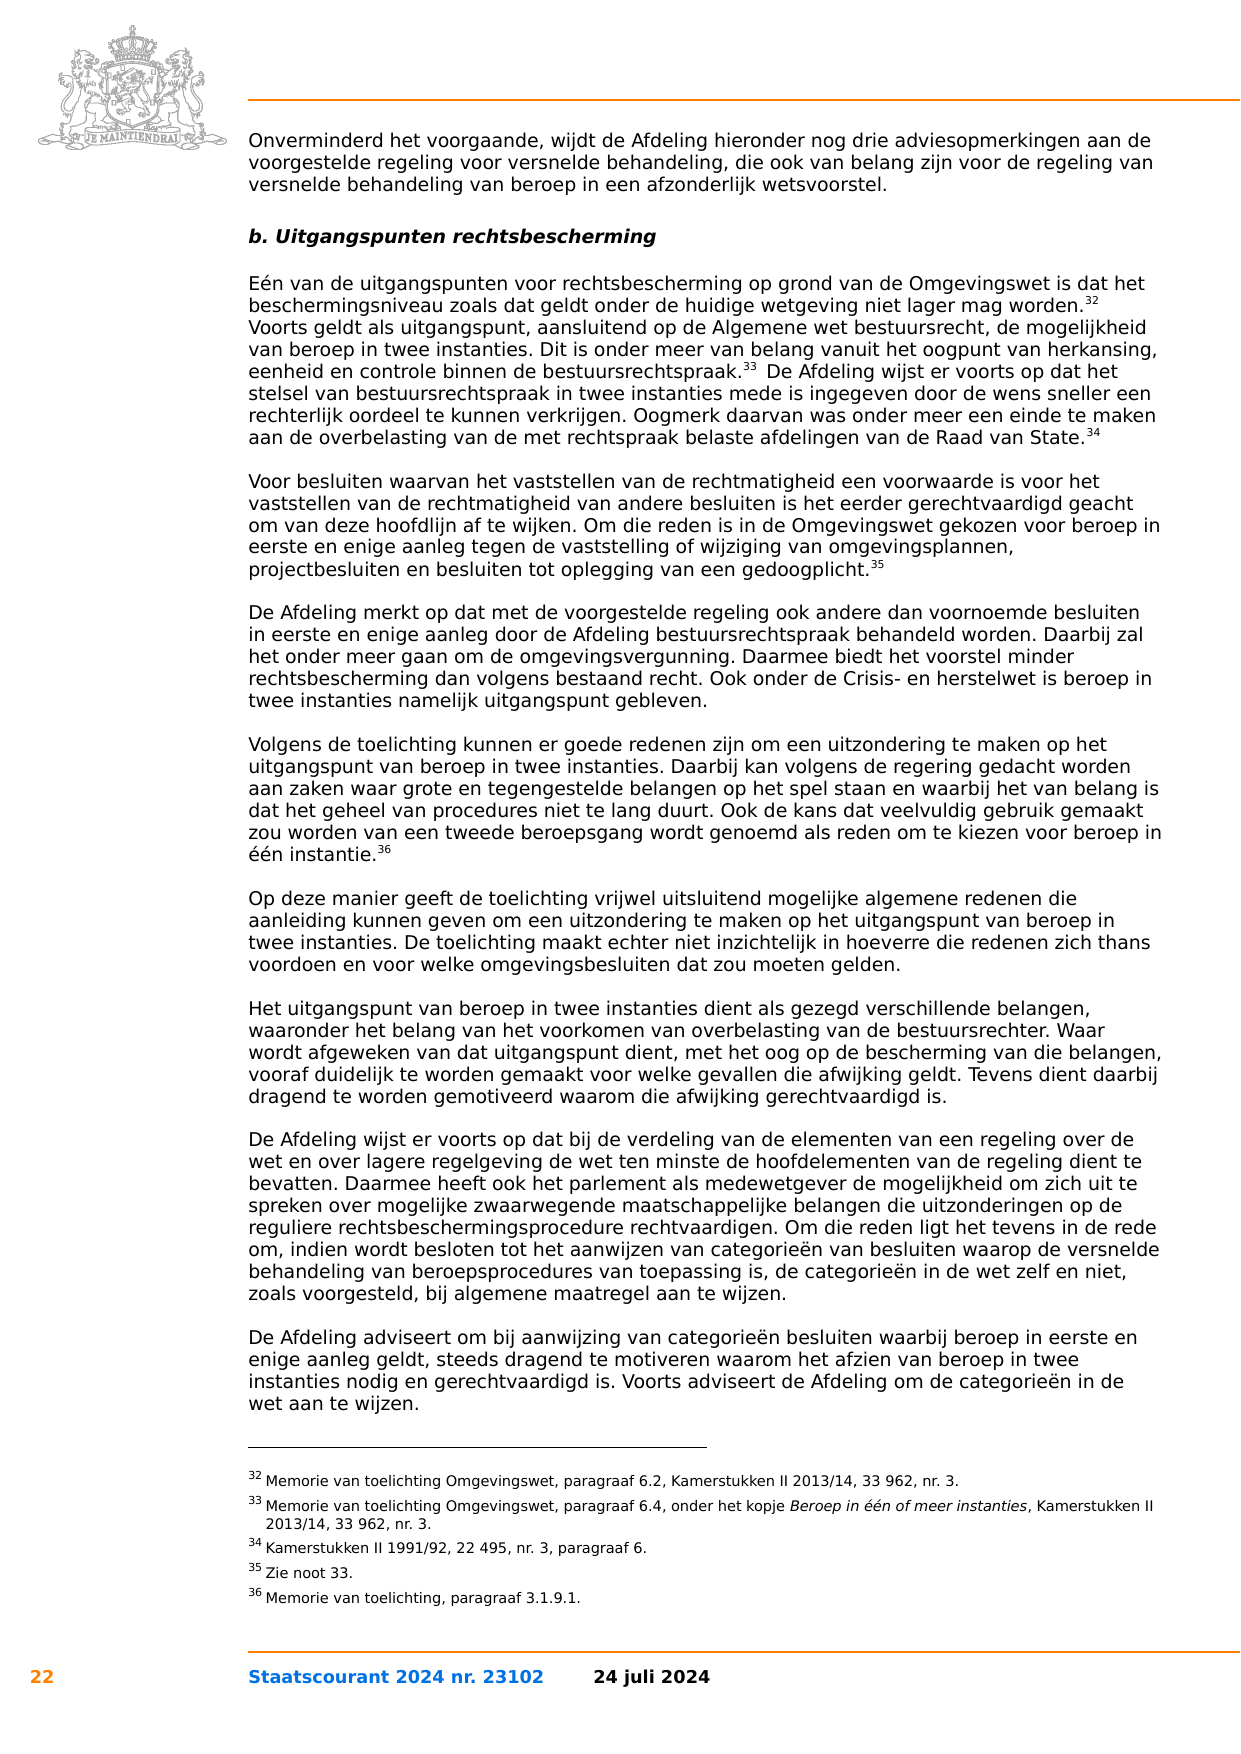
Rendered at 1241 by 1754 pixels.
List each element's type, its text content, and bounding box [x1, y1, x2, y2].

text Memorie van toelichting Omgevingswet, paragraaf 6.2, Kamerstukken II 2013/14, 33 962, nr. 3. [248, 1469, 1163, 1491]
text Zie noot 33. [248, 1561, 1163, 1583]
text Het uitgangspunt van beroep in twee instanties dient als gezegd verschillende belangen, waaronder het belang van het voorkomen van overbelasting van de bestuursrechter. Waar wordt afgeweken van dat uitgangspunt dient, met het oog op de bescherming van die belangen, vooraf duidelijk te worden gemaakt voor welke gevallen die afwijking geldt. Tevens dient daarbij dragend te worden gemotiveerd waarom die afwijking gerechtvaardigd is. [248, 998, 1163, 1107]
text Volgens de toelichting kunnen er goede redenen zijn om een uitzondering te maken op het uitgangspunt van beroep in twee instanties. Daarbij kan volgens de regering gedacht worden aan zaken waar grote en tegengestelde belangen op het spel staan en waarbij het van belang is dat het geheel van procedures niet te lang duurt. Ook de kans dat veelvuldig gebruik gemaakt zou worden van een tweede beroepsgang wordt genoemd als reden om te kiezen voor beroep in één instantie. [248, 734, 1163, 866]
subtitle b. Uitgangspunten rechtsbescherming [248, 226, 1163, 248]
text Onverminderd het voorgaande, wijdt de Afdeling hieronder nog drie adviesopmerkingen aan de voorgestelde regeling voor versnelde behandeling, die ook van belang zijn voor de regeling van versnelde behandeling van beroep in een afzonderlijk wetsvoorstel. [248, 130, 1163, 196]
text De Afdeling merkt op dat met de voorgestelde regeling ook andere dan voornoemde besluiten in eerste en enige aanleg door de Afdeling bestuursrechtspraak behandeld worden. Daarbij zal het onder meer gaan om de omgevingsvergunning. Daarmee biedt het voorstel minder rechtsbescherming dan volgens bestaand recht. Ook onder de Crisis- en herstelwet is beroep in twee instanties namelijk uitgangspunt gebleven. [248, 602, 1163, 712]
text De Afdeling wijst er voorts op dat bij de verdeling van de elementen van een regeling over de wet en over lagere regelgeving de wet ten minste de hoofdelementen van de regeling dient te bevatten. Daarmee heeft ook het parlement als medewetgever de mogelijkheid om zich uit te spreken over mogelijke zwaarwegende maatschappelijke belangen die uitzonderingen op de reguliere rechtsbeschermingsprocedure rechtvaardigen. Om die reden ligt het tevens in de rede om, indien wordt besloten tot het aanwijzen van categorieën van besluiten waarop de versnelde behandeling van beroepsprocedures van toepassing is, de categorieën in de wet zelf en niet, zoals voorgesteld, bij algemene maatregel aan te wijzen. [248, 1129, 1163, 1305]
text Kamerstukken II 1991/92, 22 495, nr. 3, paragraaf 6. [248, 1536, 1163, 1558]
picture [38, 25, 227, 150]
text Memorie van toelichting Omgevingswet, paragraaf 6.4, onder het kopje Beroep in één of meer instanties, Kamerstukken II 2013/14, 33 962, nr. 3. [248, 1494, 1163, 1533]
text De Afdeling adviseert om bij aanwijzing van categorieën besluiten waarbij beroep in eerste en enige aanleg geldt, steeds dragend te motiveren waarom het afzien van beroep in twee instanties nodig en gerechtvaardigd is. Voorts adviseert de Afdeling om de categorieën in de wet aan te wijzen. [248, 1327, 1163, 1415]
text Eén van de uitgangspunten voor rechtsbescherming op grond van de Omgevingswet is dat het beschermingsniveau zoals dat geldt onder de huidige wetgeving niet lager mag worden. Voorts geldt als uitgangspunt, aansluitend op de Algemene wet bestuursrecht, de mogelijkheid van beroep in twee instanties. Dit is onder meer van belang vanuit het oogpunt van herkansing, eenheid en controle binnen de bestuursrechtspraak. De Afdeling wijst er voorts op dat het stelsel van bestuursrechtspraak in twee instanties mede is ingegeven door de wens sneller een rechterlijk oordeel te kunnen verkrijgen. Oogmerk daarvan was onder meer een einde te maken aan de overbelasting van de met rechtspraak belaste afdelingen van de Raad van State. [248, 273, 1163, 449]
text Op deze manier geeft de toelichting vrijwel uitsluitend mogelijke algemene redenen die aanleiding kunnen geven om een uitzondering te maken op het uitgangspunt van beroep in twee instanties. De toelichting maakt echter niet inzichtelijk in hoeverre die redenen zich thans voordoen en voor welke omgevingsbesluiten dat zou moeten gelden. [248, 888, 1163, 976]
text Memorie van toelichting, paragraaf 3.1.9.1. [248, 1586, 1163, 1608]
text Voor besluiten waarvan het vaststellen van de rechtmatigheid een voorwaarde is voor het vaststellen van de rechtmatigheid van andere besluiten is het eerder gerechtvaardigd geacht om van deze hoofdlijn af te wijken. Om die reden is in de Omgevingswet gekozen voor beroep in eerste en enige aanleg tegen de vaststelling of wijziging van omgevingsplannen, projectbesluiten en besluiten tot oplegging van een gedoogplicht. [248, 471, 1163, 580]
